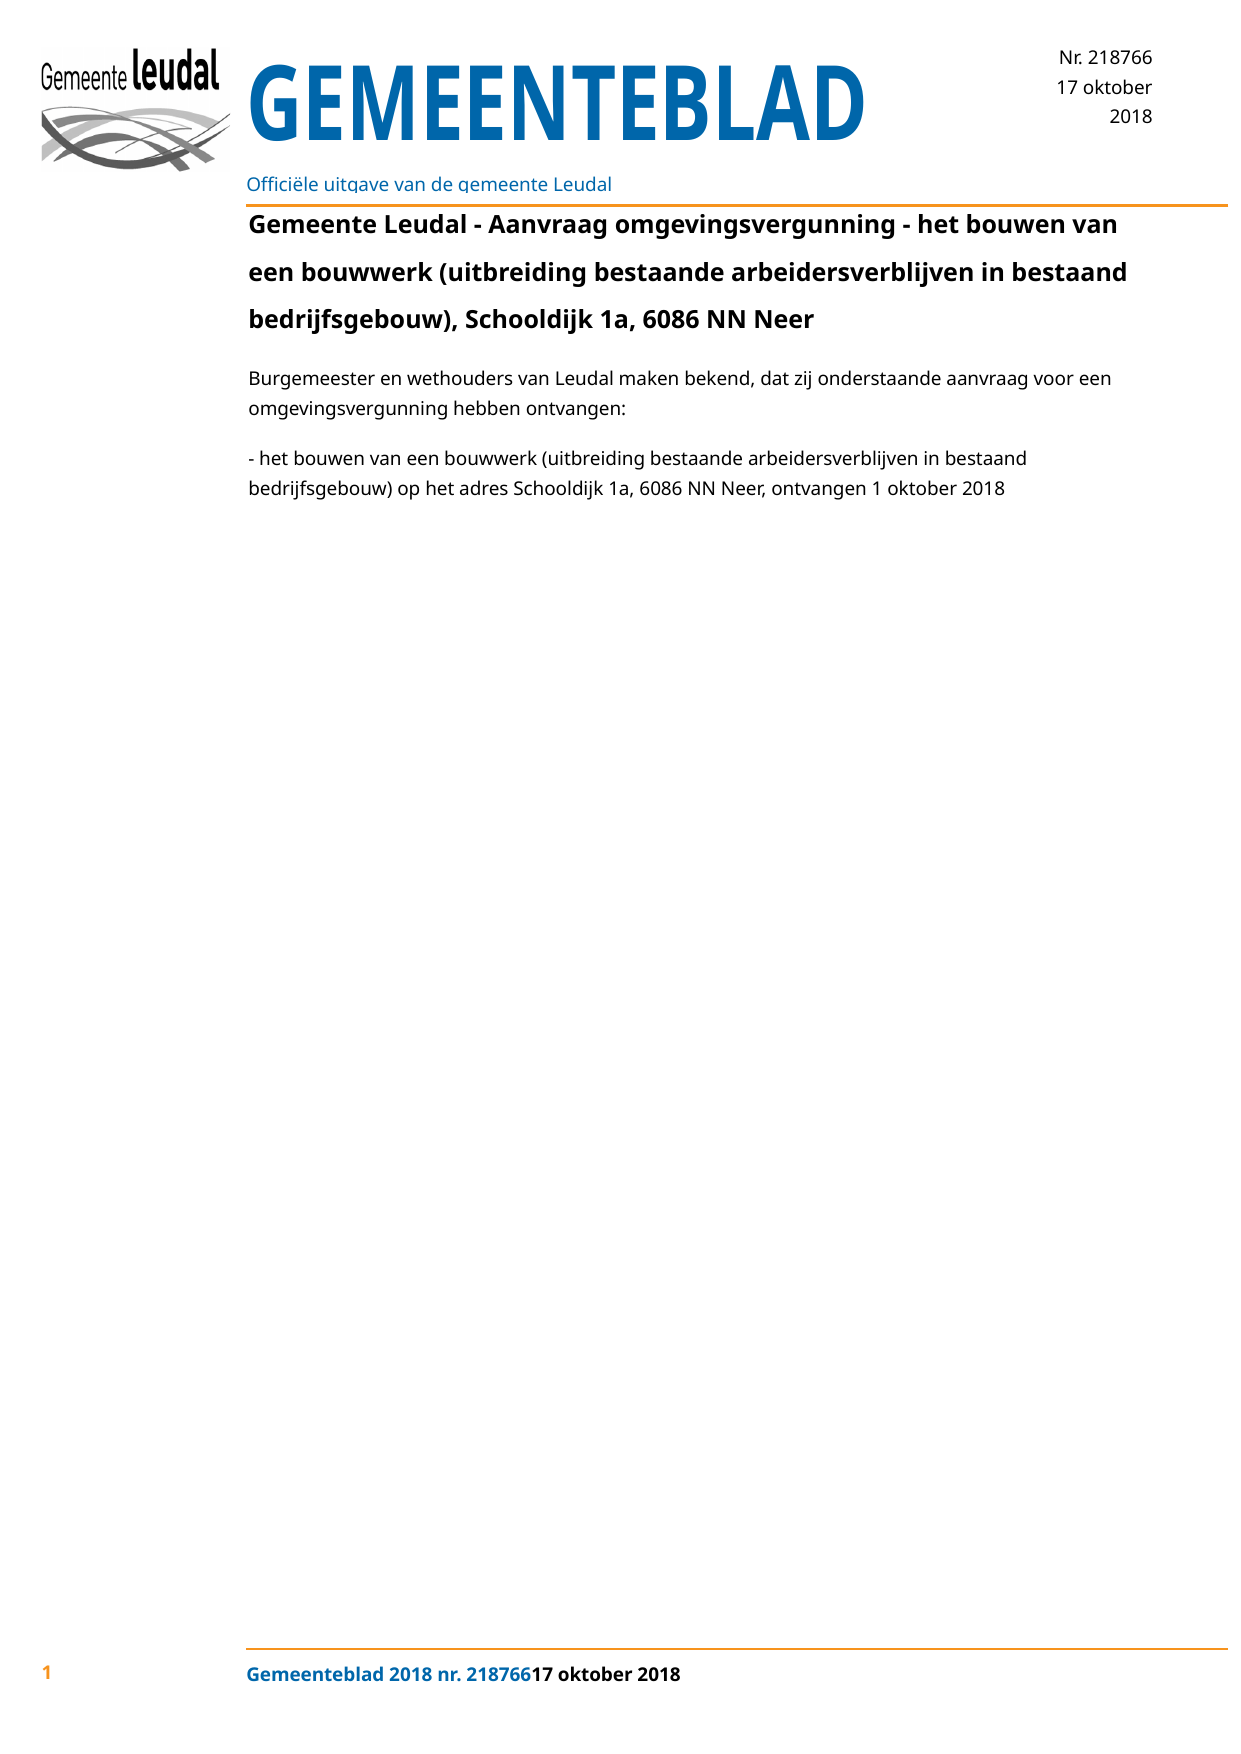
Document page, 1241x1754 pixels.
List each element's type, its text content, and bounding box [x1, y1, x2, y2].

text Burgemeester en wethouders van Leudal maken bekend, dat zij onderstaande aanvraag voor een omgevingsvergunning hebben ontvangen: [248, 366, 1152, 421]
picture [41, 47, 231, 172]
text - het bouwen van een bouwwerk (uitbreiding bestaande arbeidersverblijven in bestaand bedrijfsgebouw) op het adres Schooldijk 1a, 6086 NN Neer, ontvangen 1 oktober 2018 [248, 446, 1152, 501]
text Gemeente Leudal - Aanvraag omgevingsvergunning - het bouwen van een bouwwerk (uitbreiding bestaande arbeidersverblijven in bestaand bedrijfsgebouw), Schooldijk 1a, 6086 NN Neer [248, 207, 1152, 336]
